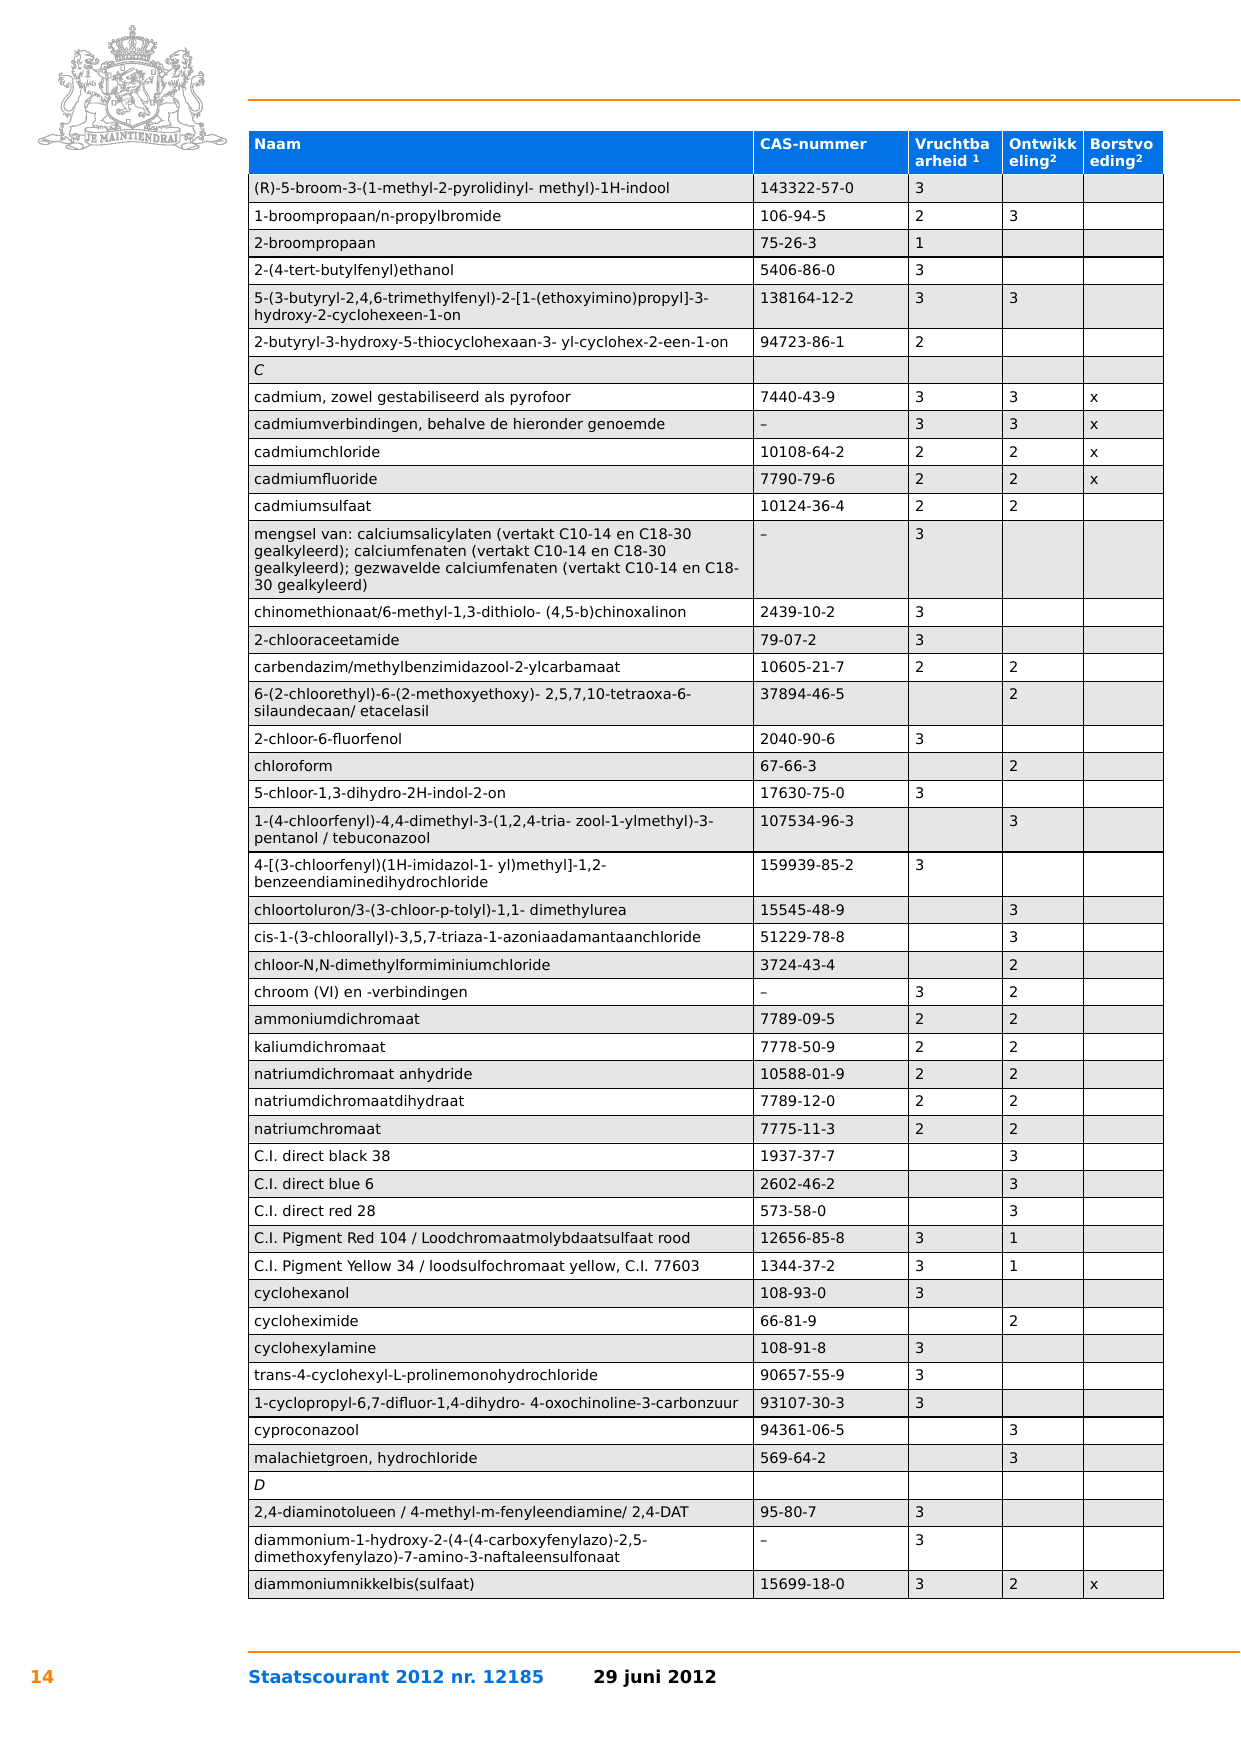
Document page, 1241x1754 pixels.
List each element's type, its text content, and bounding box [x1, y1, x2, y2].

table_cell 2 [1003, 1571, 1083, 1598]
table_header CAS-nummer [754, 131, 908, 174]
table_cell cadmium, zowel gestabiliseerd als pyrofoor [249, 384, 753, 410]
table_cell 15699-18-0 [754, 1571, 908, 1598]
table_cell 10605-21-7 [754, 654, 908, 681]
table_cell [1084, 203, 1163, 229]
table_cell [1084, 1390, 1163, 1416]
table_cell 3 [909, 853, 1002, 896]
table_header Borstvoeding2 [1084, 131, 1163, 174]
table_cell cyclohexylamine [249, 1335, 753, 1362]
table_cell [1003, 1280, 1083, 1307]
table_cell 2-(4-tert-butylfenyl)ethanol [249, 258, 753, 284]
table_cell [1003, 853, 1083, 896]
table_cell [909, 808, 1002, 851]
table_cell 67-66-3 [754, 753, 908, 780]
table_cell 2 [1003, 1089, 1083, 1115]
table_cell 2 [909, 329, 1002, 356]
table_cell [1084, 1061, 1163, 1088]
table_cell [1003, 521, 1083, 598]
table_cell [1084, 1527, 1163, 1570]
table_cell C [249, 357, 753, 383]
table_cell 2 [1003, 1034, 1083, 1060]
table_cell 3 [1003, 1171, 1083, 1197]
table_cell – [754, 411, 908, 438]
table_cell [1084, 1144, 1163, 1170]
table_cell [1084, 952, 1163, 978]
table_cell 2 [909, 439, 1002, 465]
table_cell 10588-01-9 [754, 1061, 908, 1088]
table_cell [1084, 1308, 1163, 1334]
table_cell 3 [909, 1390, 1002, 1416]
table_cell 2,4-diaminotolueen / 4-methyl-m-fenyleendiamine/ 2,4-DAT [249, 1500, 753, 1526]
table_cell 6-(2-chloorethyl)-6-(2-methoxyethoxy)- 2,5,7,10-tetraoxa-6-silaundecaan/ etacelasil [249, 682, 753, 725]
table_cell 3 [909, 627, 1002, 653]
table_cell 51229-78-8 [754, 924, 908, 951]
table_cell 10108-64-2 [754, 439, 908, 465]
table_cell 3 [909, 1571, 1002, 1598]
table_cell natriumdichromaat anhydride [249, 1061, 753, 1088]
table_cell 15545-48-9 [754, 897, 908, 923]
table_cell natriumdichromaatdihydraat [249, 1089, 753, 1115]
table_cell 2 [909, 654, 1002, 681]
table_header Ontwikkeling2 [1003, 131, 1083, 174]
table_cell 3 [909, 521, 1002, 598]
table_cell [909, 1472, 1002, 1498]
table_cell [1084, 1418, 1163, 1444]
table_cell 2 [909, 1089, 1002, 1115]
table_cell [1084, 753, 1163, 780]
table_cell 10124-36-4 [754, 494, 908, 520]
table_cell [909, 1308, 1002, 1334]
table_cell diammoniumnikkelbis(sulfaat) [249, 1571, 753, 1598]
table_cell [1084, 1089, 1163, 1115]
table_cell cyproconazool [249, 1418, 753, 1444]
table_cell x [1084, 439, 1163, 465]
table_cell 2-broompropaan [249, 230, 753, 256]
table_cell 2040-90-6 [754, 726, 908, 752]
table_cell [1084, 1280, 1163, 1307]
table_cell 12656-85-8 [754, 1226, 908, 1252]
table_cell [1084, 175, 1163, 202]
table_cell 1 [1003, 1226, 1083, 1252]
table_cell 3 [1003, 203, 1083, 229]
table_cell 3 [909, 258, 1002, 284]
table_cell 3 [1003, 1418, 1083, 1444]
table_cell [1003, 1335, 1083, 1362]
table_cell 2-chloor-6-fluorfenol [249, 726, 753, 752]
table_cell [1084, 808, 1163, 851]
table_cell [1084, 726, 1163, 752]
table_cell (R)-5-broom-3-(1-methyl-2-pyrolidinyl- methyl)-1H-indool [249, 175, 753, 202]
table_cell cyclohexanol [249, 1280, 753, 1307]
table_cell 2 [1003, 979, 1083, 1005]
table_cell 573-58-0 [754, 1198, 908, 1224]
table_cell [909, 1144, 1002, 1170]
table_cell 2 [909, 1061, 1002, 1088]
table_cell chloroform [249, 753, 753, 780]
table_cell 3 [909, 599, 1002, 626]
table_cell C.I. direct blue 6 [249, 1171, 753, 1197]
table_cell 2 [909, 494, 1002, 520]
table_cell [909, 924, 1002, 951]
table_cell C.I. direct black 38 [249, 1144, 753, 1170]
table_cell mengsel van: calciumsalicylaten (vertakt C10-14 en C18-30 gealkyleerd); calciumfenaten (vertakt C10-14 en C18-30 gealkyleerd); gezwavelde calciumfenaten (vertakt C10-14 en C18-30 gealkyleerd) [249, 521, 753, 598]
table_cell 3 [909, 979, 1002, 1005]
table_cell 138164-12-2 [754, 285, 908, 328]
table_cell 3 [909, 1363, 1002, 1389]
table_cell [1084, 599, 1163, 626]
table_cell natriumchromaat [249, 1116, 753, 1142]
table_cell 2 [909, 203, 1002, 229]
table_cell [1084, 627, 1163, 653]
table_cell 79-07-2 [754, 627, 908, 653]
table_cell 2 [1003, 1308, 1083, 1334]
table_cell 7778-50-9 [754, 1034, 908, 1060]
table_cell 3 [1003, 897, 1083, 923]
table_cell 2 [1003, 1116, 1083, 1142]
table_cell [909, 1198, 1002, 1224]
table_cell chloor-N,N-dimethylformiminiumchloride [249, 952, 753, 978]
table_cell 7790-79-6 [754, 466, 908, 493]
table_cell 2 [1003, 952, 1083, 978]
table_cell 3 [909, 411, 1002, 438]
table_cell [1003, 357, 1083, 383]
table_cell [909, 952, 1002, 978]
table_header Naam [249, 131, 753, 174]
table_cell 2 [1003, 466, 1083, 493]
table_cell [1003, 230, 1083, 256]
table_cell – [754, 979, 908, 1005]
table_cell 2 [1003, 1061, 1083, 1088]
table_cell [1084, 1253, 1163, 1279]
table_cell 95-80-7 [754, 1500, 908, 1526]
table_cell malachietgroen, hydrochloride [249, 1445, 753, 1471]
table_cell 1 [1003, 1253, 1083, 1279]
table_cell [909, 1418, 1002, 1444]
table_cell [1084, 1006, 1163, 1033]
table_cell 108-91-8 [754, 1335, 908, 1362]
table_cell [909, 682, 1002, 725]
table_cell [1084, 654, 1163, 681]
table_cell [1084, 1034, 1163, 1060]
table_cell 2 [1003, 682, 1083, 725]
table_cell 7789-09-5 [754, 1006, 908, 1033]
table_cell [909, 753, 1002, 780]
table_cell [1003, 781, 1083, 807]
table_cell 7775-11-3 [754, 1116, 908, 1142]
table_cell D [249, 1472, 753, 1498]
table_cell x [1084, 411, 1163, 438]
table_cell [909, 1445, 1002, 1471]
table_cell 93107-30-3 [754, 1390, 908, 1416]
table_cell [1084, 1445, 1163, 1471]
table_cell 17630-75-0 [754, 781, 908, 807]
table_cell [909, 897, 1002, 923]
table_cell x [1084, 384, 1163, 410]
table_cell 3 [909, 726, 1002, 752]
table_cell 75-26-3 [754, 230, 908, 256]
table_cell 2 [909, 1116, 1002, 1142]
table_cell 2 [909, 1034, 1002, 1060]
table_cell 2 [1003, 439, 1083, 465]
table_cell [1084, 357, 1163, 383]
table_cell 2602-46-2 [754, 1171, 908, 1197]
picture [38, 25, 227, 150]
table_cell [1084, 1198, 1163, 1224]
table_cell [1084, 1116, 1163, 1142]
table_cell 3 [909, 175, 1002, 202]
table_cell [1084, 230, 1163, 256]
table_cell cadmiumsulfaat [249, 494, 753, 520]
table_cell [1084, 494, 1163, 520]
table_cell [1084, 521, 1163, 598]
table_cell 108-93-0 [754, 1280, 908, 1307]
table_cell [1003, 726, 1083, 752]
table_cell 94723-86-1 [754, 329, 908, 356]
table_cell 2 [1003, 494, 1083, 520]
table_cell [1003, 1527, 1083, 1570]
table_cell diammonium-1-hydroxy-2-(4-(4-carboxyfenylazo)-2,5-dimethoxyfenylazo)-7-amino-3-naftaleensulfonaat [249, 1527, 753, 1570]
table_cell 159939-85-2 [754, 853, 908, 896]
table_cell [1003, 1472, 1083, 1498]
table_cell 66-81-9 [754, 1308, 908, 1334]
table_cell [1084, 1171, 1163, 1197]
table_cell [1084, 924, 1163, 951]
table_cell 3 [1003, 384, 1083, 410]
table_cell 3 [1003, 1144, 1083, 1170]
table_cell cis-1-(3-chloorallyl)-3,5,7-triaza-1-azoniaadamantaanchloride [249, 924, 753, 951]
table_cell 2 [909, 466, 1002, 493]
table_cell 569-64-2 [754, 1445, 908, 1471]
table_cell [1084, 1472, 1163, 1498]
table_cell 2 [909, 1006, 1002, 1033]
table_cell 90657-55-9 [754, 1363, 908, 1389]
table_cell [754, 357, 908, 383]
table_cell [1084, 682, 1163, 725]
table_cell 2 [1003, 654, 1083, 681]
table_cell kaliumdichromaat [249, 1034, 753, 1060]
table_cell 2 [1003, 753, 1083, 780]
table_cell C.I. Pigment Red 104 / Loodchromaatmolybdaatsulfaat rood [249, 1226, 753, 1252]
table_cell cadmiumverbindingen, behalve de hieronder genoemde [249, 411, 753, 438]
table_cell [1003, 258, 1083, 284]
table_cell [1084, 1226, 1163, 1252]
table_cell 143322-57-0 [754, 175, 908, 202]
table_cell 3 [909, 1500, 1002, 1526]
table_cell 3 [1003, 285, 1083, 328]
table_cell 3 [909, 1253, 1002, 1279]
table_cell 3 [909, 781, 1002, 807]
table_cell 4-[(3-chloorfenyl)(1H-imidazol-1- yl)methyl]-1,2-benzeendiaminedihydrochloride [249, 853, 753, 896]
table_cell trans-4-cyclohexyl-L-prolinemonohydrochloride [249, 1363, 753, 1389]
table_cell [1003, 1390, 1083, 1416]
table_cell 2-butyryl-3-hydroxy-5-thiocyclohexaan-3- yl-cyclohex-2-een-1-on [249, 329, 753, 356]
table_cell 7789-12-0 [754, 1089, 908, 1115]
table_cell [1003, 1363, 1083, 1389]
table_cell [1084, 1363, 1163, 1389]
table_cell C.I. direct red 28 [249, 1198, 753, 1224]
table_cell 37894-46-5 [754, 682, 908, 725]
table_cell [1084, 853, 1163, 896]
table_cell [1003, 599, 1083, 626]
table_cell 3 [909, 1335, 1002, 1362]
table_cell [1084, 285, 1163, 328]
table_cell [1084, 897, 1163, 923]
table_cell 106-94-5 [754, 203, 908, 229]
table_cell cadmiumchloride [249, 439, 753, 465]
table_cell 3 [1003, 1198, 1083, 1224]
table_cell 5-chloor-1,3-dihydro-2H-indol-2-on [249, 781, 753, 807]
table_cell 1-(4-chloorfenyl)-4,4-dimethyl-3-(1,2,4-tria- zool-1-ylmethyl)-3-pentanol / tebuconazool [249, 808, 753, 851]
table_cell chloortoluron/3-(3-chloor-p-tolyl)-1,1- dimethylurea [249, 897, 753, 923]
table_cell 1344-37-2 [754, 1253, 908, 1279]
table_cell 1-cyclopropyl-6,7-difluor-1,4-dihydro- 4-oxochinoline-3-carbonzuur [249, 1390, 753, 1416]
table_cell [909, 1171, 1002, 1197]
table_cell cycloheximide [249, 1308, 753, 1334]
table_cell carbendazim/methylbenzimidazool-2-ylcarbamaat [249, 654, 753, 681]
table_cell x [1084, 466, 1163, 493]
table_cell 2 [1003, 1006, 1083, 1033]
table_cell [1003, 1500, 1083, 1526]
table_cell [1084, 258, 1163, 284]
table_header Vruchtbaarheid 1 [909, 131, 1002, 174]
table_cell cadmiumfluoride [249, 466, 753, 493]
table_cell [1003, 175, 1083, 202]
table_cell [1084, 1335, 1163, 1362]
table_cell [909, 357, 1002, 383]
table_cell 3 [1003, 1445, 1083, 1471]
table_cell 5406-86-0 [754, 258, 908, 284]
table_cell 7440-43-9 [754, 384, 908, 410]
table_cell ammoniumdichromaat [249, 1006, 753, 1033]
table_cell 3724-43-4 [754, 952, 908, 978]
table_cell 3 [909, 1527, 1002, 1570]
table_cell 94361-06-5 [754, 1418, 908, 1444]
table_cell [1084, 781, 1163, 807]
table_cell 3 [909, 1280, 1002, 1307]
table_cell 3 [1003, 924, 1083, 951]
table_cell chroom (VI) en -verbindingen [249, 979, 753, 1005]
table_cell C.I. Pigment Yellow 34 / loodsulfochromaat yellow, C.I. 77603 [249, 1253, 753, 1279]
table_cell 1-broompropaan/n-propylbromide [249, 203, 753, 229]
table_cell [1084, 979, 1163, 1005]
table_cell 2439-10-2 [754, 599, 908, 626]
table_cell [754, 1472, 908, 1498]
table_cell 3 [1003, 808, 1083, 851]
table_cell – [754, 1527, 908, 1570]
table_cell 1 [909, 230, 1002, 256]
table_cell 3 [1003, 411, 1083, 438]
table_cell 3 [909, 1226, 1002, 1252]
table_cell 5-(3-butyryl-2,4,6-trimethylfenyl)-2-[1-(ethoxyimino)propyl]-3-hydroxy-2-cyclohexeen-1-on [249, 285, 753, 328]
table_cell 2-chlooraceetamide [249, 627, 753, 653]
table_cell [1003, 627, 1083, 653]
table_cell 3 [909, 285, 1002, 328]
table_cell 3 [909, 384, 1002, 410]
table_cell chinomethionaat/6-methyl-1,3-dithiolo- (4,5-b)chinoxalinon [249, 599, 753, 626]
table_cell [1084, 329, 1163, 356]
table_cell [1084, 1500, 1163, 1526]
table_cell x [1084, 1571, 1163, 1598]
table_cell [1003, 329, 1083, 356]
table_cell – [754, 521, 908, 598]
table_cell 107534-96-3 [754, 808, 908, 851]
table_cell 1937-37-7 [754, 1144, 908, 1170]
